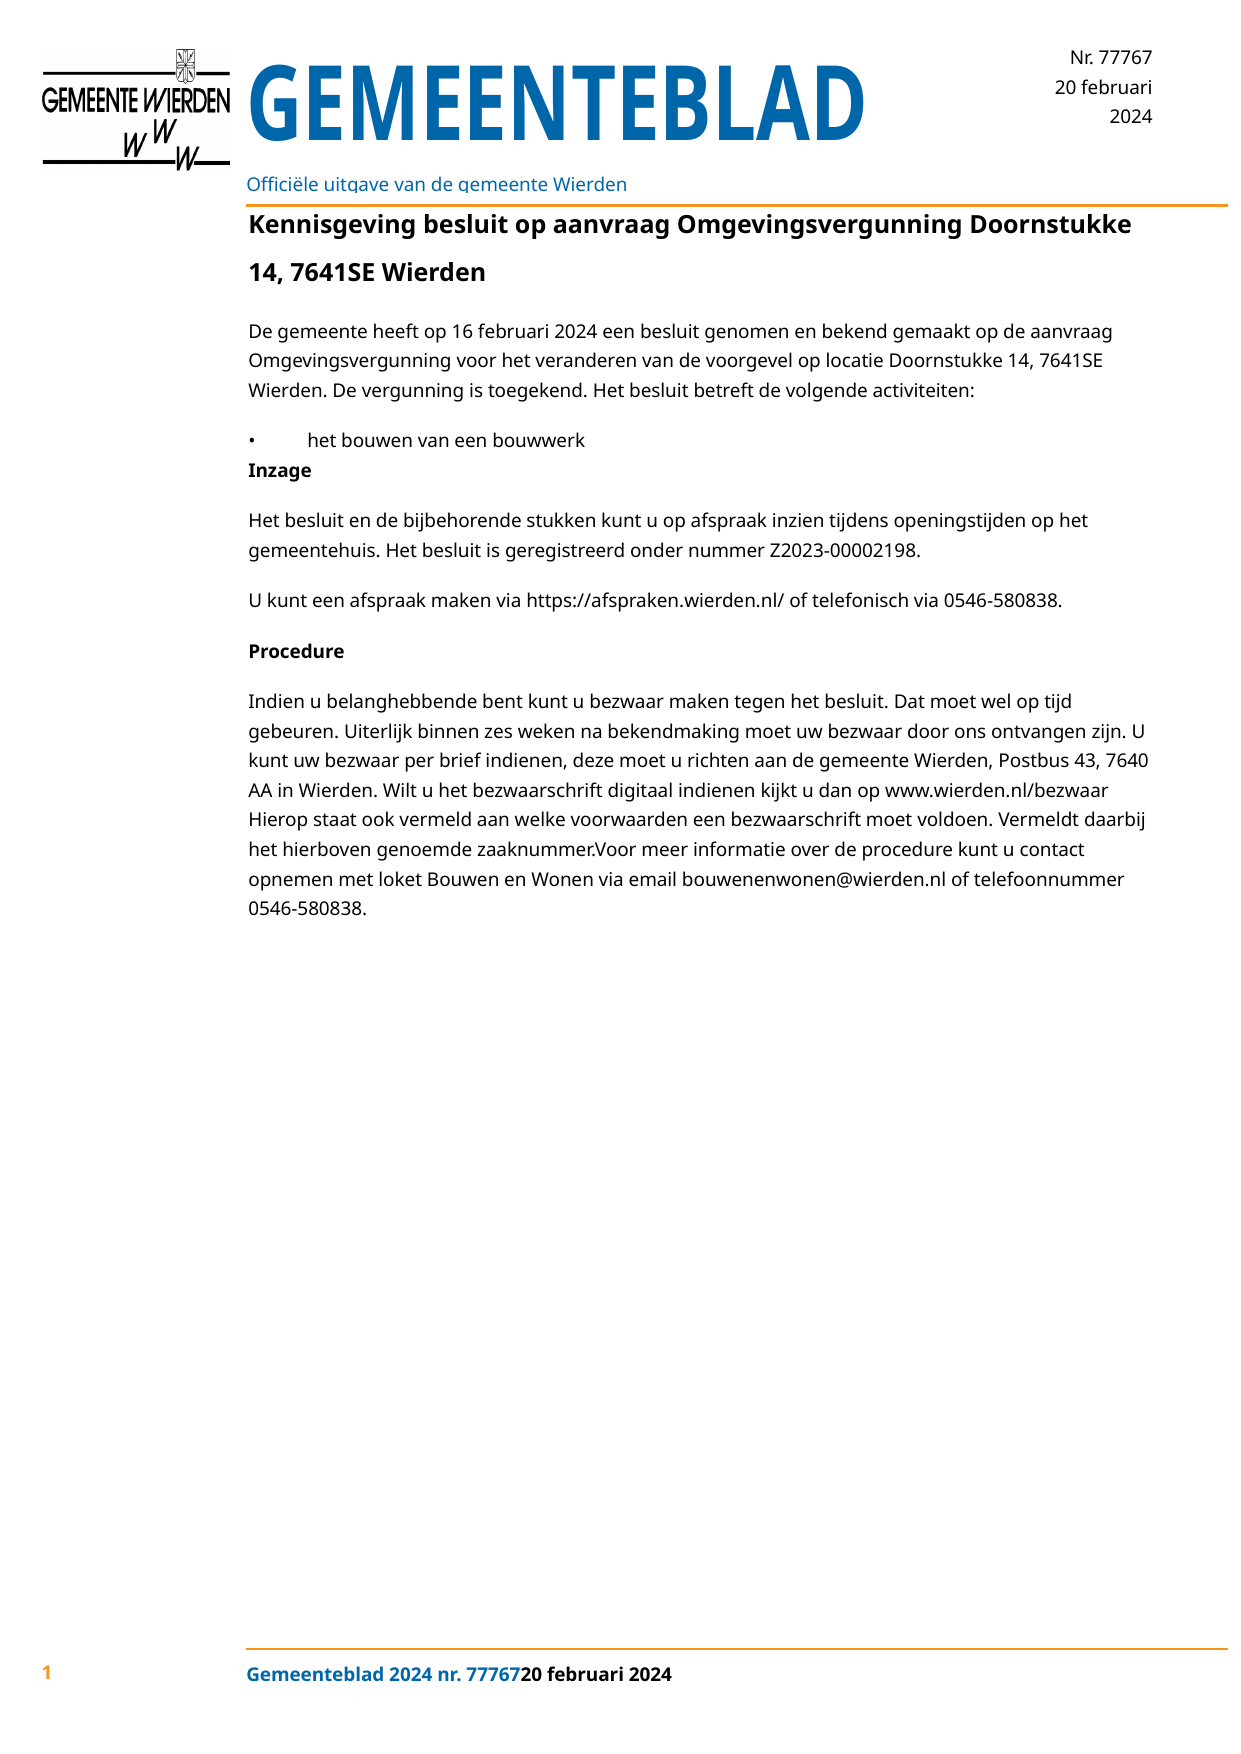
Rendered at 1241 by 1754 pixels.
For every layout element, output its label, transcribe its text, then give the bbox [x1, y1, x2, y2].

text Kennisgeving besluit op aanvraag Omgevingsvergunning Doornstukke 14, 7641SE Wierden [248, 207, 1152, 288]
text Procedure [248, 638, 1152, 664]
list het bouwen van een bouwwerk [248, 427, 1152, 453]
text Inzage [248, 457, 1152, 483]
text De gemeente heeft op 16 februari 2024 een besluit genomen en bekend gemaakt op de aanvraag Omgevingsvergunning voor het veranderen van de voorgevel op locatie Doornstukke 14, 7641SE Wierden. De vergunning is toegekend. Het besluit betreft de volgende activiteiten: [248, 318, 1152, 403]
picture [41, 47, 231, 172]
text Indien u belanghebbende bent kunt u bezwaar maken tegen het besluit. Dat moet wel op tijd gebeuren. Uiterlijk binnen zes weken na bekendmaking moet uw bezwaar door ons ontvangen zijn. U kunt uw bezwaar per brief indienen, deze moet u richten aan de gemeente Wierden, Postbus 43, 7640 AA in Wierden. Wilt u het bezwaarschrift digitaal indienen kijkt u dan op www.wierden.nl/bezwaar Hierop staat ook vermeld aan welke voorwaarden een bezwaarschrift moet voldoen. Vermeldt daarbij het hierboven genoemde zaaknummer.Voor meer informatie over de procedure kunt u contact opnemen met loket Bouwen en Wonen via email bouwenenwonen@wierden.nl of telefoonnummer 0546-580838. [248, 688, 1152, 921]
text U kunt een afspraak maken via https://afspraken.wierden.nl/ of telefonisch via 0546-580838. [248, 587, 1152, 613]
text Het besluit en de bijbehorende stukken kunt u op afspraak inzien tijdens openingstijden op het gemeentehuis. Het besluit is geregistreerd onder nummer Z2023-00002198. [248, 507, 1152, 563]
